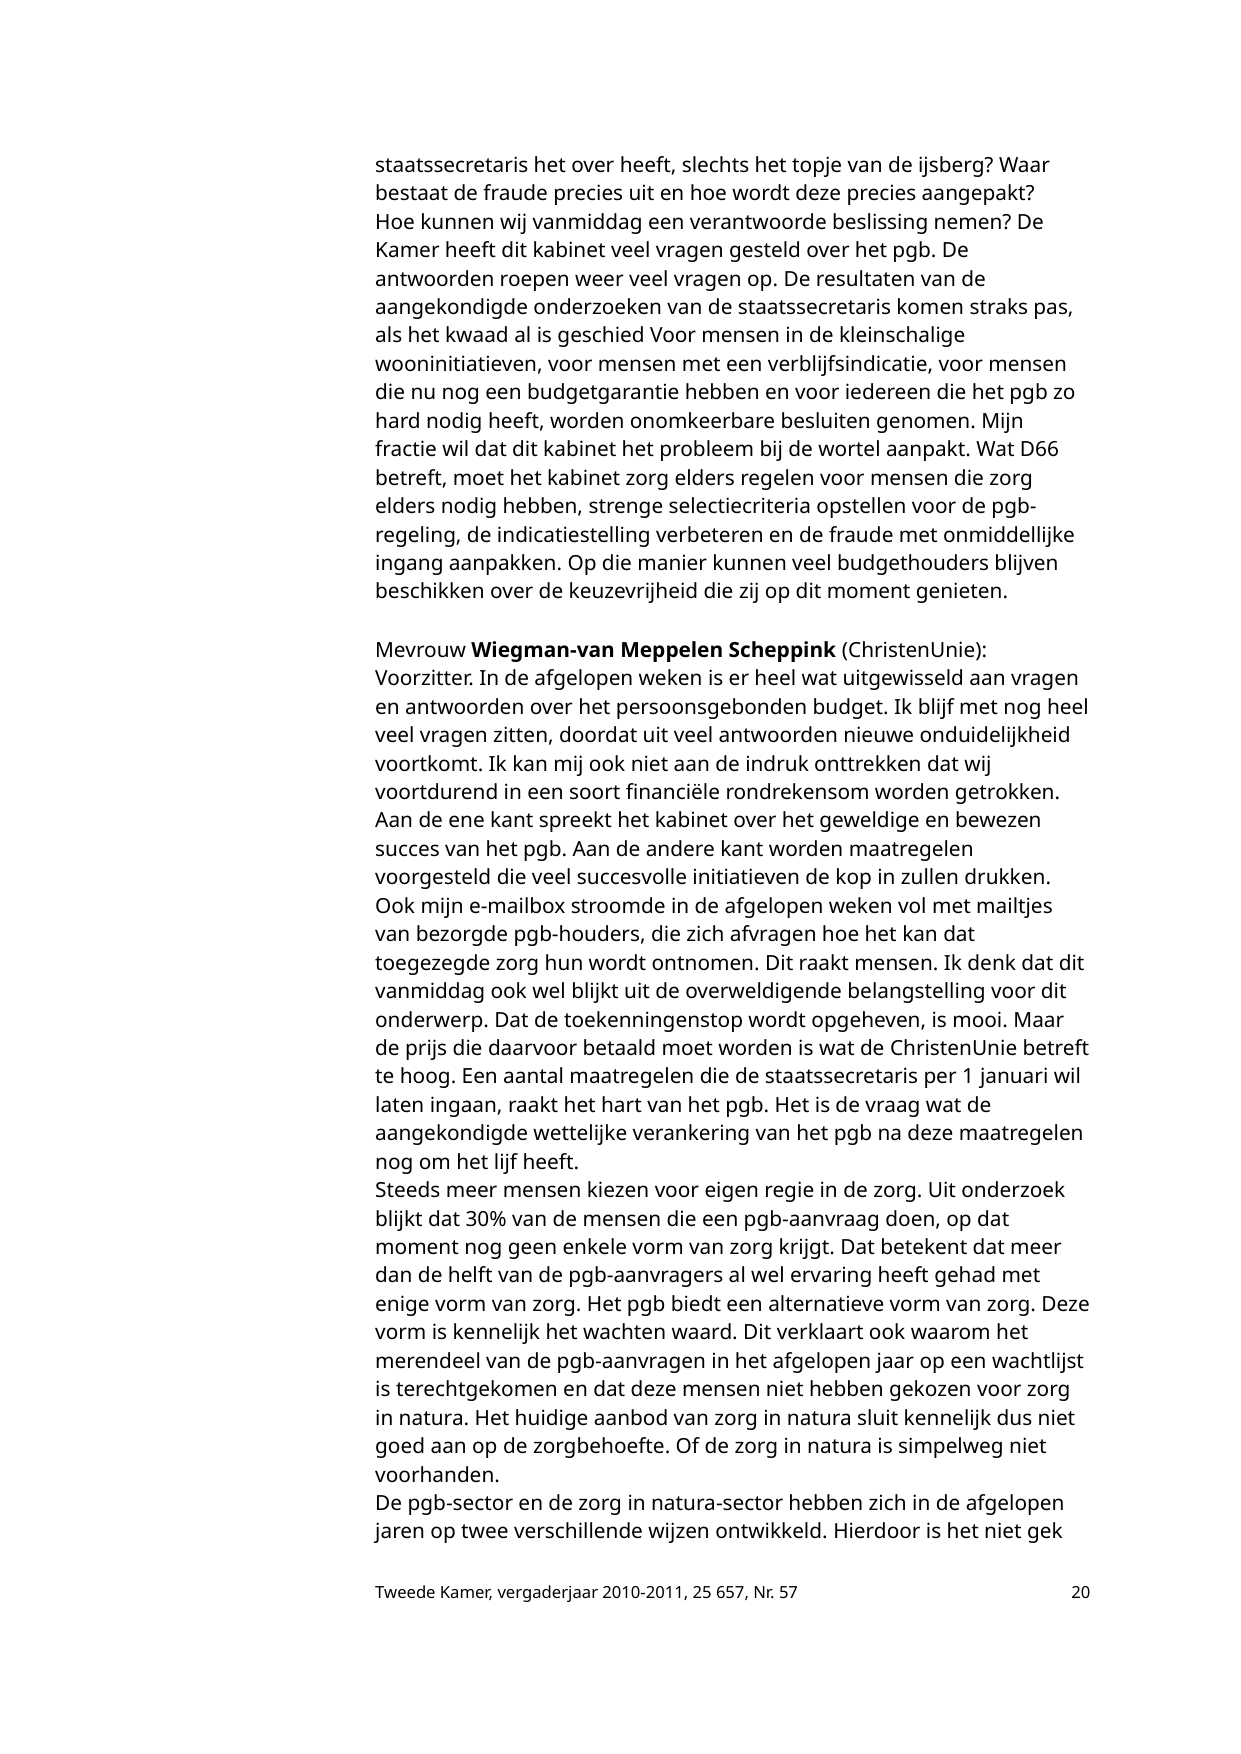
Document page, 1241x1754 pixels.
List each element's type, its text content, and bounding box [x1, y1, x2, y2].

text staatssecretaris het over heeft, slechts het topje van de ijsberg? Waar bestaat de fraude precies uit en hoe wordt deze precies aangepakt? [375, 150, 1090, 207]
text Hoe kunnen wij vanmiddag een verantwoorde beslissing nemen? De Kamer heeft dit kabinet veel vragen gesteld over het pgb. De antwoorden roepen weer veel vragen op. De resultaten van de aangekondigde onderzoeken van de staatssecretaris komen straks pas, als het kwaad al is geschied Voor mensen in de kleinschalige wooninitiatieven, voor mensen met een verblijfsindicatie, voor mensen die nu nog een budgetgarantie hebben en voor iedereen die het pgb zo hard nodig heeft, worden onomkeerbare besluiten genomen. Mijn fractie wil dat dit kabinet het probleem bij de wortel aanpakt. Wat D66 betreft, moet het kabinet zorg elders regelen voor mensen die zorg elders nodig hebben, strenge selectiecriteria opstellen voor de pgb-regeling, de indicatiestelling verbeteren en de fraude met onmiddellijke ingang aanpakken. Op die manier kunnen veel budgethouders blijven beschikken over de keuzevrijheid die zij op dit moment genieten. [375, 207, 1090, 605]
text De pgb-sector en de zorg in natura-sector hebben zich in de afgelopen jaren op twee verschillende wijzen ontwikkeld. Hierdoor is het niet gek [375, 1488, 1090, 1545]
text Mevrouw Wiegman-van Meppelen Scheppink (ChristenUnie): Voorzitter. In de afgelopen weken is er heel wat uitgewisseld aan vragen en antwoorden over het persoonsgebonden budget. Ik blijf met nog heel veel vragen zitten, doordat uit veel antwoorden nieuwe onduidelijkheid voortkomt. Ik kan mij ook niet aan de indruk onttrekken dat wij voortdurend in een soort financiële rondrekensom worden getrokken. Aan de ene kant spreekt het kabinet over het geweldige en bewezen succes van het pgb. Aan de andere kant worden maatregelen voorgesteld die veel succesvolle initiatieven de kop in zullen drukken. Ook mijn e-mailbox stroomde in de afgelopen weken vol met mailtjes van bezorgde pgb-houders, die zich afvragen hoe het kan dat toegezegde zorg hun wordt ontnomen. Dit raakt mensen. Ik denk dat dit vanmiddag ook wel blijkt uit de overweldigende belangstelling voor dit onderwerp. Dat de toekenningenstop wordt opgeheven, is mooi. Maar de prijs die daarvoor betaald moet worden is wat de ChristenUnie betreft te hoog. Een aantal maatregelen die de staatssecretaris per 1 januari wil laten ingaan, raakt het hart van het pgb. Het is de vraag wat de aangekondigde wettelijke verankering van het pgb na deze maatregelen nog om het lijf heeft. [375, 635, 1090, 1175]
text Steeds meer mensen kiezen voor eigen regie in de zorg. Uit onderzoek blijkt dat 30% van de mensen die een pgb-aanvraag doen, op dat moment nog geen enkele vorm van zorg krijgt. Dat betekent dat meer dan de helft van de pgb-aanvragers al wel ervaring heeft gehad met enige vorm van zorg. Het pgb biedt een alternatieve vorm van zorg. Deze vorm is kennelijk het wachten waard. Dit verklaart ook waarom het merendeel van de pgb-aanvragen in het afgelopen jaar op een wachtlijst is terechtgekomen en dat deze mensen niet hebben gekozen voor zorg in natura. Het huidige aanbod van zorg in natura sluit kennelijk dus niet goed aan op de zorgbehoefte. Of de zorg in natura is simpelweg niet voorhanden. [375, 1175, 1090, 1488]
